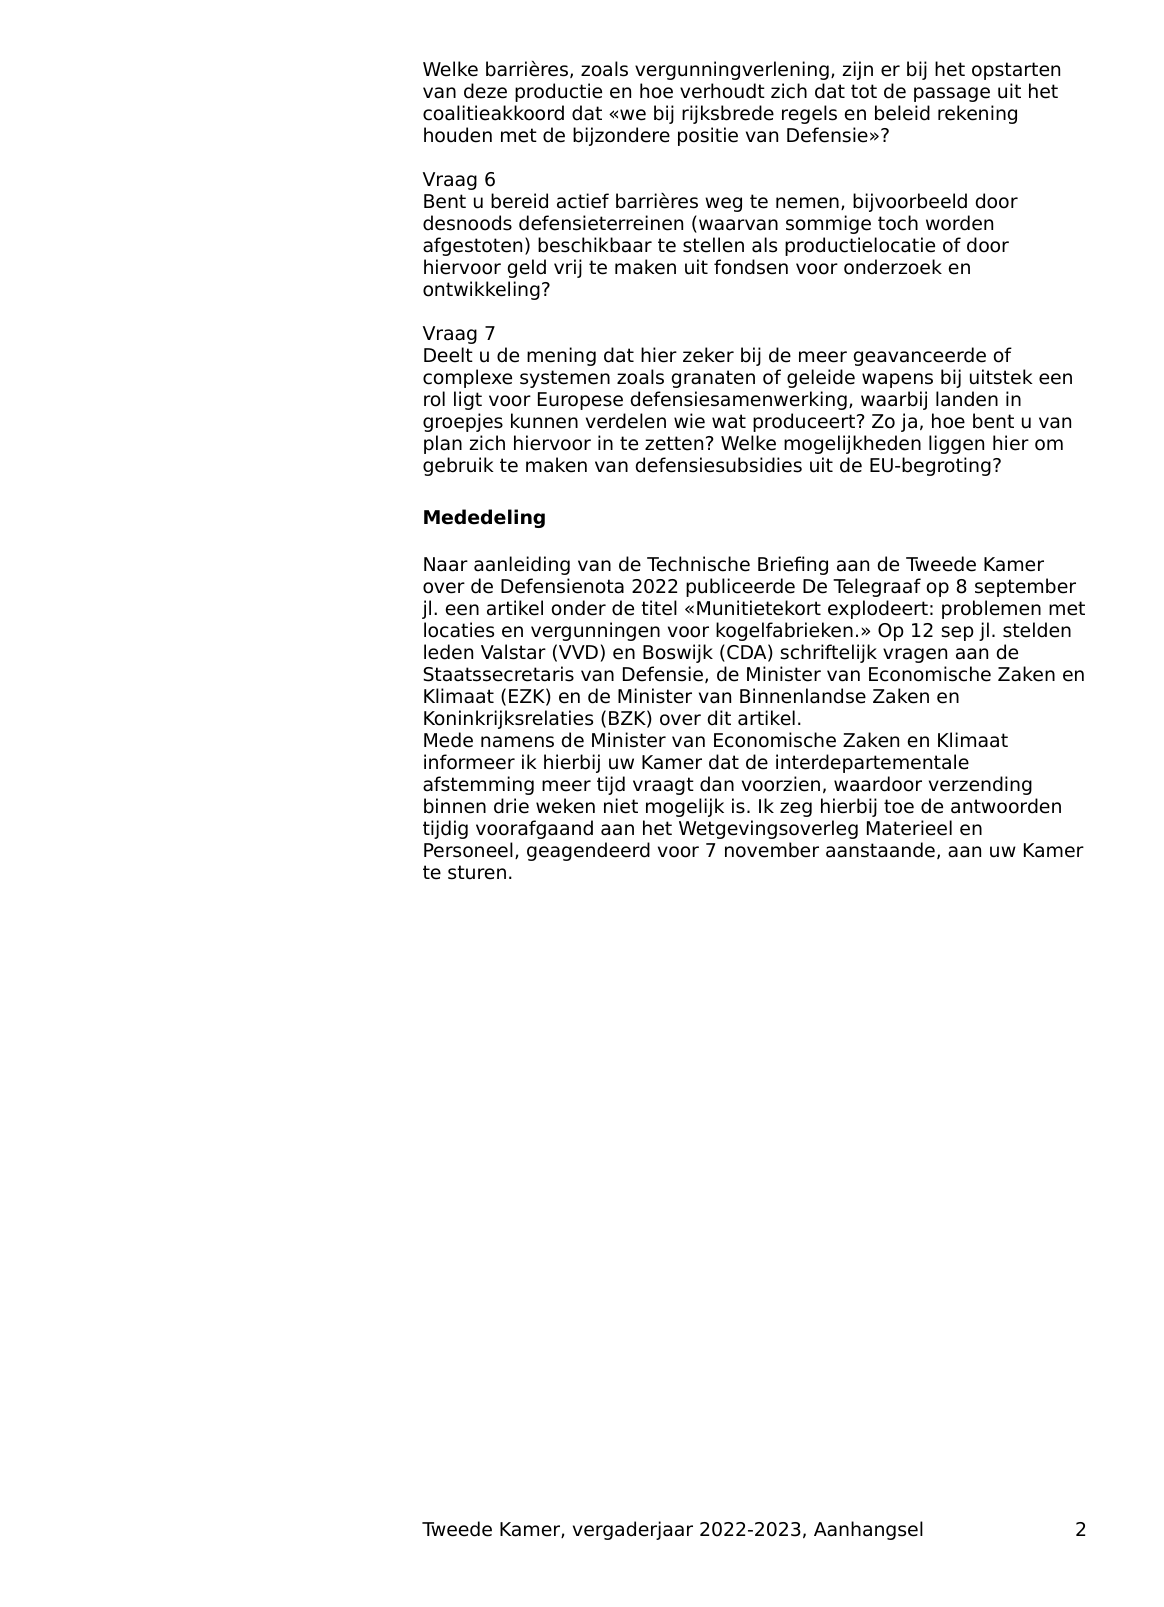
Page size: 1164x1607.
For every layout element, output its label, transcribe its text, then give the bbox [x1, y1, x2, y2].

text Welke barrières, zoals vergunningverlening, zijn er bij het opstarten van deze productie en hoe verhoudt zich dat tot de passage uit het coalitieakkoord dat «we bij rijksbrede regels en beleid rekening houden met de bijzondere positie van Defensie»? [422, 59, 1087, 147]
text Mede namens de Minister van Economische Zaken en Klimaat informeer ik hierbij uw Kamer dat de interdepartementale afstemming meer tijd vraagt dan voorzien, waardoor verzending binnen drie weken niet mogelijk is. Ik zeg hierbij toe de antwoorden tijdig voorafgaand aan het Wetgevingsoverleg Materieel en Personeel, geagendeerd voor 7 november aanstaande, aan uw Kamer te sturen. [422, 730, 1087, 884]
text Vraag 6 [422, 169, 1087, 191]
text Naar aanleiding van de Technische Briefing aan de Tweede Kamer over de Defensienota 2022 publiceerde De Telegraaf op 8 september jl. een artikel onder de titel «Munitietekort explodeert: problemen met locaties en vergunningen voor kogelfabrieken.» Op 12 sep jl. stelden leden Valstar (VVD) en Boswijk (CDA) schriftelijk vragen aan de Staatssecretaris van Defensie, de Minister van Economische Zaken en Klimaat (EZK) en de Minister van Binnenlandse Zaken en Koninkrijksrelaties (BZK) over dit artikel. [422, 554, 1087, 730]
text Vraag 7 [422, 323, 1087, 345]
text Bent u bereid actief barrières weg te nemen, bijvoorbeeld door desnoods defensieterreinen (waarvan sommige toch worden afgestoten) beschikbaar te stellen als productielocatie of door hiervoor geld vrij te maken uit fondsen voor onderzoek en ontwikkeling? [422, 191, 1087, 301]
subtitle Mededeling [422, 507, 1087, 529]
text Deelt u de mening dat hier zeker bij de meer geavanceerde of complexe systemen zoals granaten of geleide wapens bij uitstek een rol ligt voor Europese defensiesamenwerking, waarbij landen in groepjes kunnen verdelen wie wat produceert? Zo ja, hoe bent u van plan zich hiervoor in te zetten? Welke mogelijkheden liggen hier om gebruik te maken van defensiesubsidies uit de EU-begroting? [422, 345, 1087, 477]
